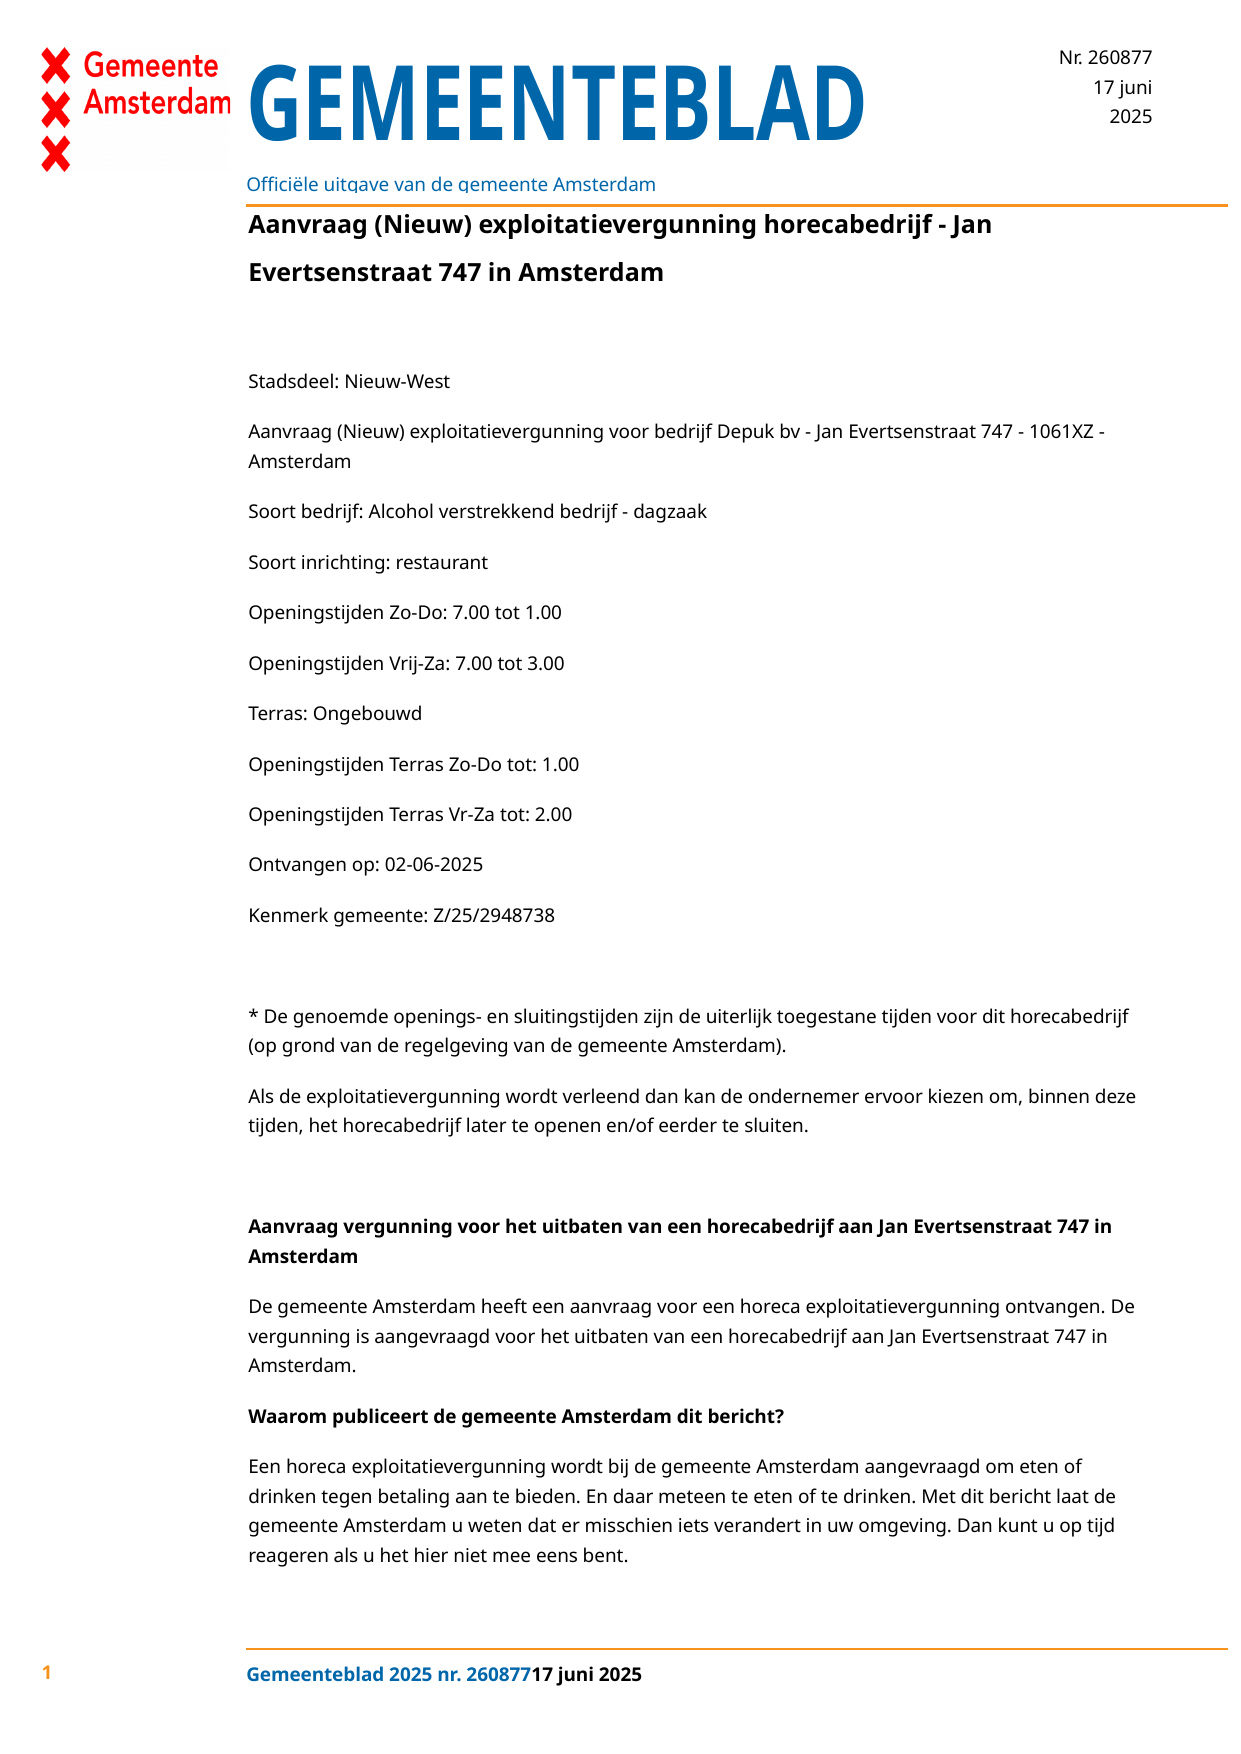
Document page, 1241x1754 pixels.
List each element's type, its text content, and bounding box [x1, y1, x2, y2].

text Kenmerk gemeente: Z/25/2948738 [248, 902, 1152, 928]
text Stadsdeel: Nieuw-West [248, 368, 1152, 394]
text Terras: Ongebouwd [248, 700, 1152, 726]
text De gemeente Amsterdam heeft een aanvraag voor een horeca exploitatievergunning ontvangen. De vergunning is aangevraagd voor het uitbaten van een horecabedrijf aan Jan Evertsenstraat 747 in Amsterdam. [248, 1293, 1152, 1378]
text Soort inrichting: restaurant [248, 549, 1152, 575]
text Een horeca exploitatievergunning wordt bij de gemeente Amsterdam aangevraagd om eten of drinken tegen betaling aan te bieden. En daar meteen te eten of te drinken. Met dit bericht laat de gemeente Amsterdam u weten dat er misschien iets verandert in uw omgeving. Dan kunt u op tijd reageren als u het hier niet mee eens bent. [248, 1453, 1152, 1568]
text Aanvraag (Nieuw) exploitatievergunning voor bedrijf Depuk bv - Jan Evertsenstraat 747 - 1061XZ - Amsterdam [248, 419, 1152, 474]
text Als de exploitatievergunning wordt verleend dan kan de ondernemer ervoor kiezen om, binnen deze tijden, het horecabedrijf later te openen en/of eerder te sluiten. [248, 1083, 1152, 1138]
text Openingstijden Terras Vr-Za tot: 2.00 [248, 801, 1152, 827]
text Openingstijden Terras Zo-Do tot: 1.00 [248, 751, 1152, 777]
text Openingstijden Vrij-Za: 7.00 tot 3.00 [248, 650, 1152, 676]
text Openingstijden Zo-Do: 7.00 tot 1.00 [248, 599, 1152, 625]
text Waarom publiceert de gemeente Amsterdam dit bericht? [248, 1403, 1152, 1429]
text Aanvraag (Nieuw) exploitatievergunning horecabedrijf - Jan Evertsenstraat 747 in Amsterdam [248, 207, 1152, 288]
picture [41, 47, 231, 172]
text Soort bedrijf: Alcohol verstrekkend bedrijf - dagzaak [248, 499, 1152, 524]
text Ontvangen op: 02-06-2025 [248, 852, 1152, 877]
text * De genoemde openings- en sluitingstijden zijn de uiterlijk toegestane tijden voor dit horecabedrijf (op grond van de regelgeving van de gemeente Amsterdam). [248, 1003, 1152, 1058]
text Aanvraag vergunning voor het uitbaten van een horecabedrijf aan Jan Evertsenstraat 747 in Amsterdam [248, 1213, 1152, 1269]
